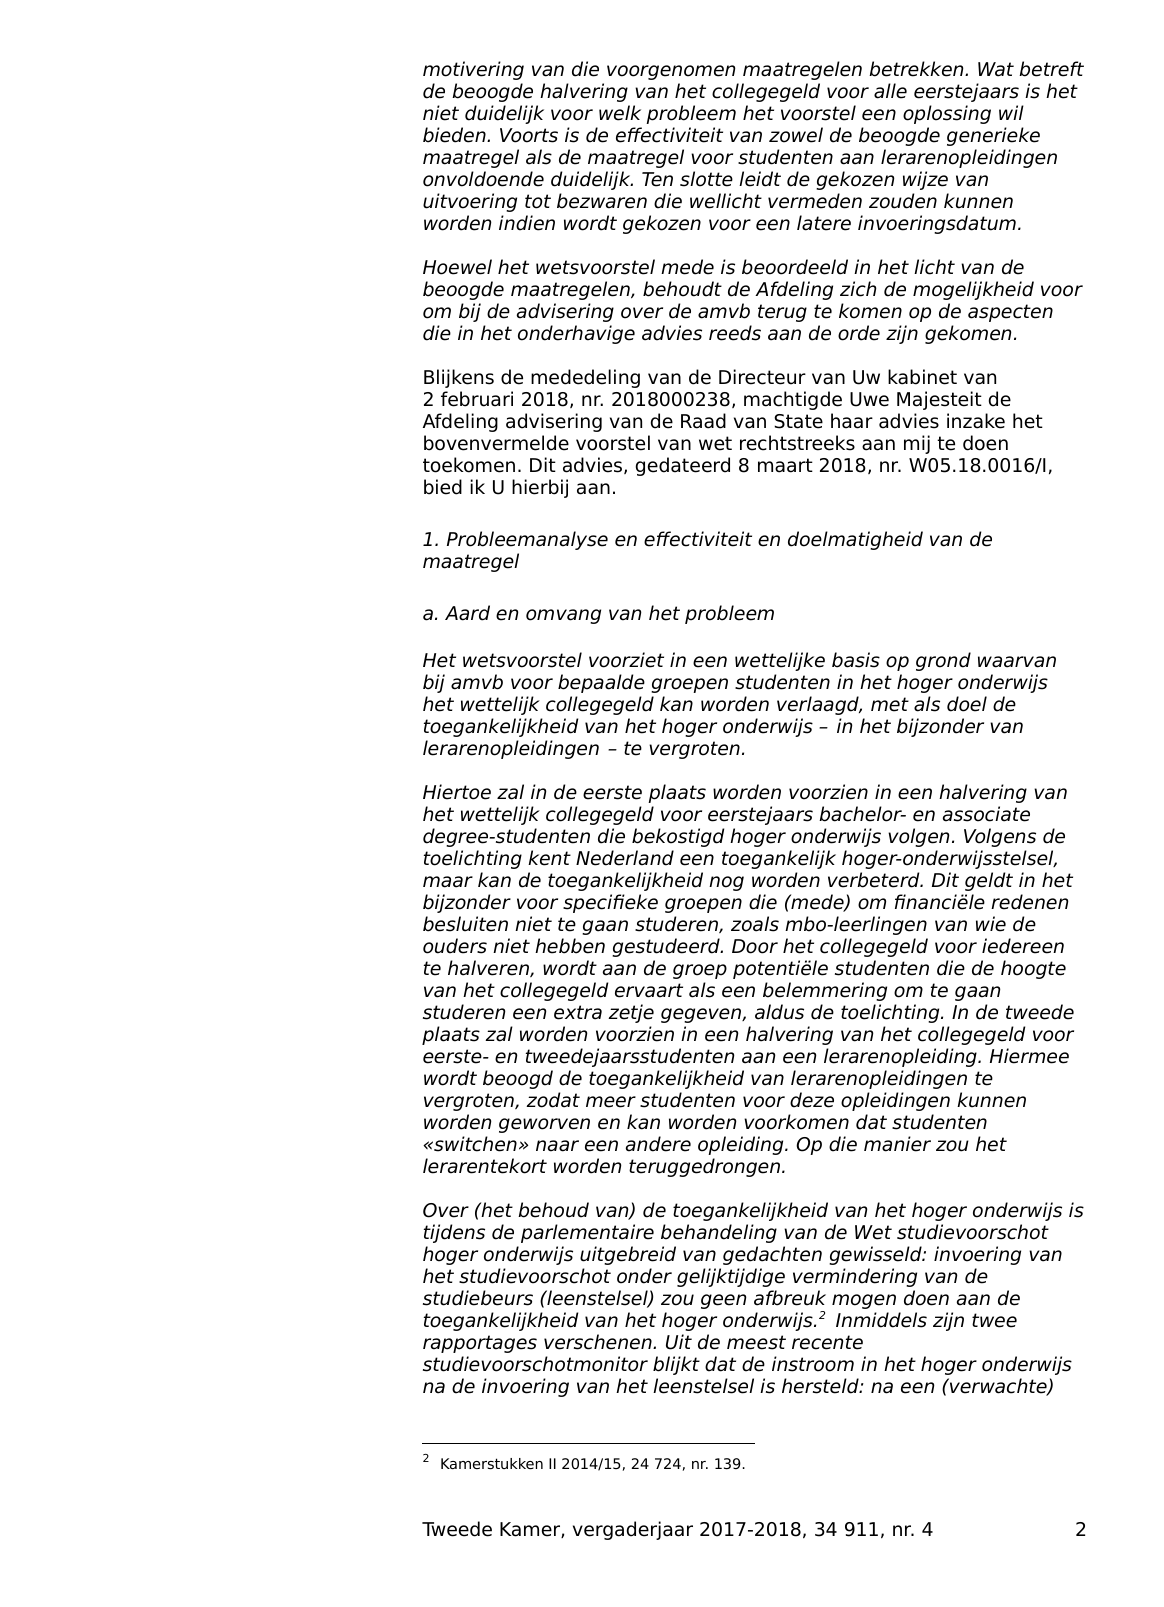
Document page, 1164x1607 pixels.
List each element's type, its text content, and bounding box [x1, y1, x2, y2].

subtitle 1. Probleemanalyse en effectiviteit en doelmatigheid van de maatregel [422, 529, 1087, 573]
text Hiertoe zal in de eerste plaats worden voorzien in een halvering van het wettelijk collegegeld voor eerstejaars bachelor- en associate degree-studenten die bekostigd hoger onderwijs volgen. Volgens de toelichting kent Nederland een toegankelijk hoger-onderwijsstelsel, maar kan de toegankelijkheid nog worden verbeterd. Dit geldt in het bijzonder voor specifieke groepen die (mede) om financiële redenen besluiten niet te gaan studeren, zoals mbo-leerlingen van wie de ouders niet hebben gestudeerd. Door het collegegeld voor iedereen te halveren, wordt aan de groep potentiële studenten die de hoogte van het collegegeld ervaart als een belemmering om te gaan studeren een extra zetje gegeven, aldus de toelichting. In de tweede plaats zal worden voorzien in een halvering van het collegegeld voor eerste- en tweedejaarsstudenten aan een lerarenopleiding. Hiermee wordt beoogd de toegankelijkheid van lerarenopleidingen te vergroten, zodat meer studenten voor deze opleidingen kunnen worden geworven en kan worden voorkomen dat studenten «switchen» naar een andere opleiding. Op die manier zou het lerarentekort worden teruggedrongen. [422, 782, 1087, 1178]
text motivering van die voorgenomen maatregelen betrekken. Wat betreft de beoogde halvering van het collegegeld voor alle eerstejaars is het niet duidelijk voor welk probleem het voorstel een oplossing wil bieden. Voorts is de effectiviteit van zowel de beoogde generieke maatregel als de maatregel voor studenten aan lerarenopleidingen onvoldoende duidelijk. Ten slotte leidt de gekozen wijze van uitvoering tot bezwaren die wellicht vermeden zouden kunnen worden indien wordt gekozen voor een latere invoeringsdatum. [422, 59, 1087, 235]
text Het wetsvoorstel voorziet in een wettelijke basis op grond waarvan bij amvb voor bepaalde groepen studenten in het hoger onderwijs het wettelijk collegegeld kan worden verlaagd, met als doel de toegankelijkheid van het hoger onderwijs – in het bijzonder van lerarenopleidingen – te vergroten. [422, 650, 1087, 760]
text Blijkens de mededeling van de Directeur van Uw kabinet van 2 februari 2018, nr. 2018000238, machtigde Uwe Majesteit de Afdeling advisering van de Raad van State haar advies inzake het bovenvermelde voorstel van wet rechtstreeks aan mij te doen toekomen. Dit advies, gedateerd 8 maart 2018, nr. W05.18.0016/I, bied ik U hierbij aan. [422, 367, 1087, 499]
text Kamerstukken II 2014/15, 24 724, nr. 139. [422, 1452, 1087, 1474]
subtitle a. Aard en omvang van het probleem [422, 603, 1087, 625]
text Hoewel het wetsvoorstel mede is beoordeeld in het licht van de beoogde maatregelen, behoudt de Afdeling zich de mogelijkheid voor om bij de advisering over de amvb terug te komen op de aspecten die in het onderhavige advies reeds aan de orde zijn gekomen. [422, 257, 1087, 345]
text Over (het behoud van) de toegankelijkheid van het hoger onderwijs is tijdens de parlementaire behandeling van de Wet studievoorschot hoger onderwijs uitgebreid van gedachten gewisseld: invoering van het studievoorschot onder gelijktijdige vermindering van de studiebeurs (leenstelsel) zou geen afbreuk mogen doen aan de toegankelijkheid van het hoger onderwijs. Inmiddels zijn twee rapportages verschenen. Uit de meest recente studievoorschotmonitor blijkt dat de instroom in het hoger onderwijs na de invoering van het leenstelsel is hersteld: na een (verwachte) [422, 1200, 1087, 1398]
